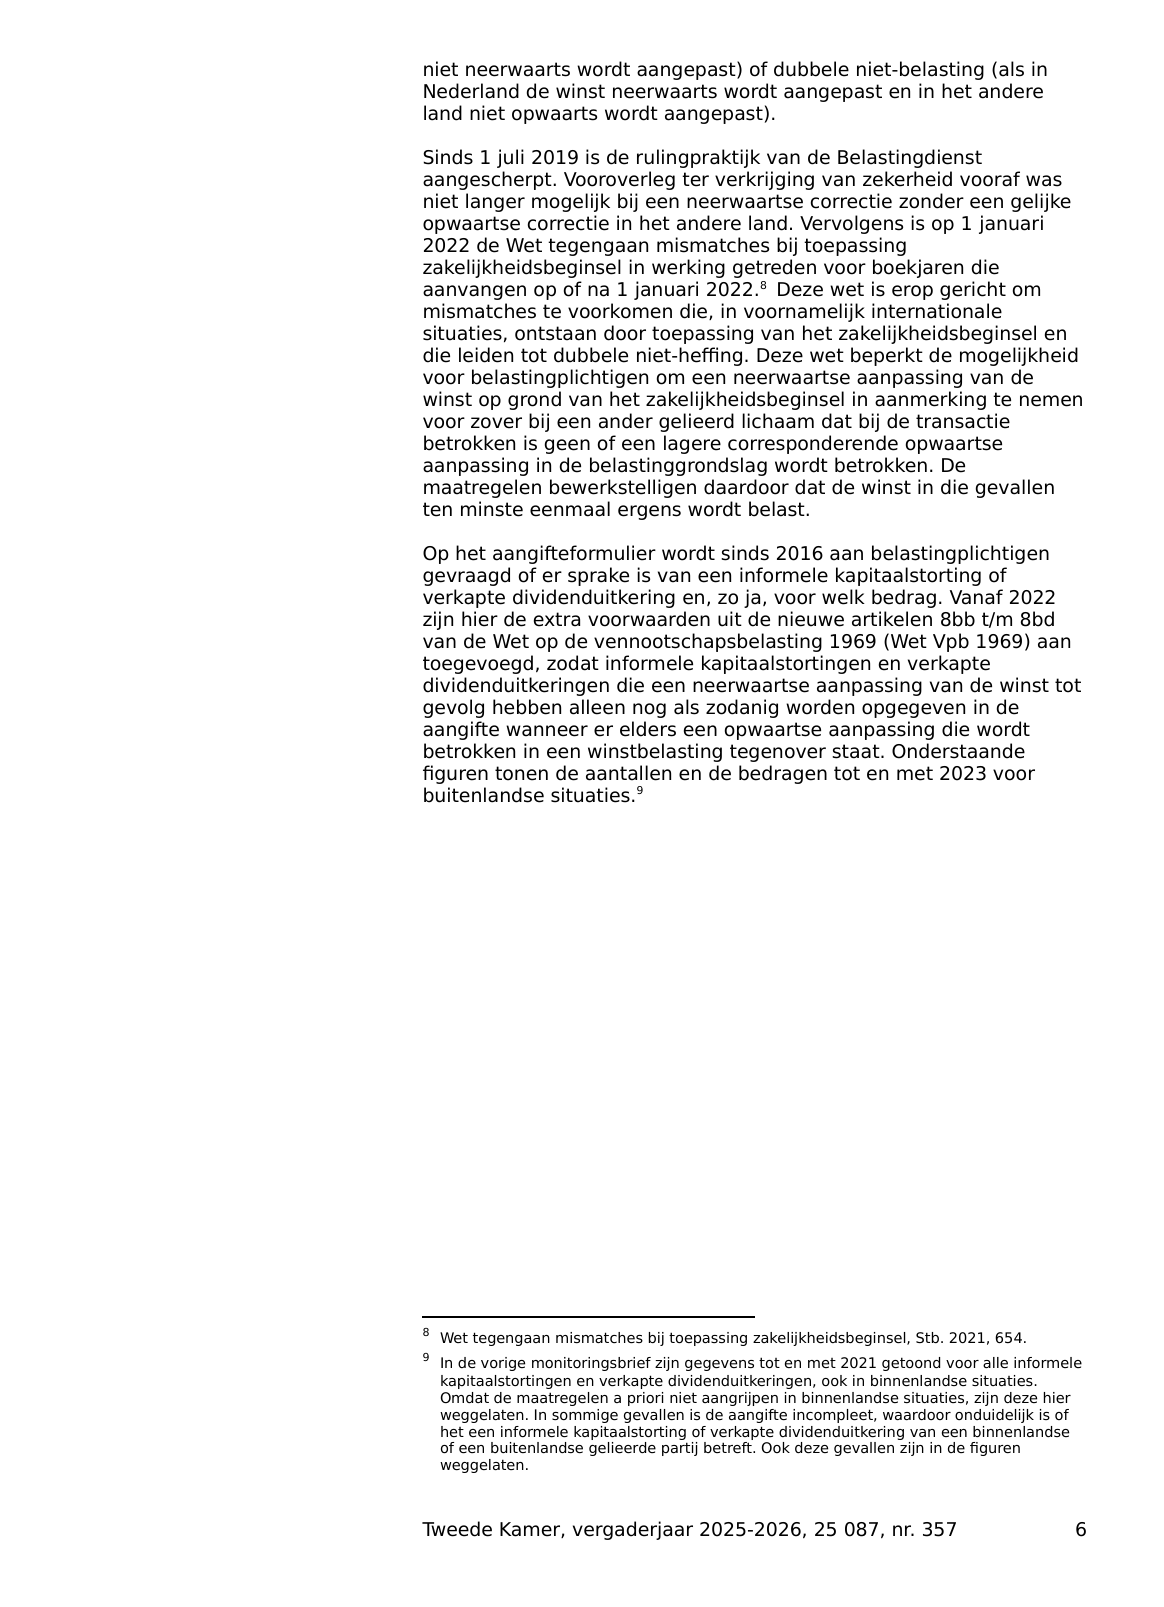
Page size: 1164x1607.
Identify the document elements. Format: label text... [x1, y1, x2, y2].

text In de vorige monitoringsbrief zijn gegevens tot en met 2021 getoond voor alle informele kapitaalstortingen en verkapte dividenduitkeringen, ook in binnenlandse situaties. Omdat de maatregelen a priori niet aangrijpen in binnenlandse situaties, zijn deze hier weggelaten. In sommige gevallen is de aangifte incompleet, waardoor onduidelijk is of het een informele kapitaalstorting of verkapte dividenduitkering van een binnenlandse of een buitenlandse gelieerde partij betreft. Ook deze gevallen zijn in de figuren weggelaten. [422, 1351, 1087, 1474]
text niet neerwaarts wordt aangepast) of dubbele niet-belasting (als in Nederland de winst neerwaarts wordt aangepast en in het andere land niet opwaarts wordt aangepast). [422, 59, 1087, 125]
text Sinds 1 juli 2019 is de rulingpraktijk van de Belastingdienst aangescherpt. Vooroverleg ter verkrijging van zekerheid vooraf was niet langer mogelijk bij een neerwaartse correctie zonder een gelijke opwaartse correctie in het andere land. Vervolgens is op 1 januari 2022 de Wet tegengaan mismatches bij toepassing zakelijkheidsbeginsel in werking getreden voor boekjaren die aanvangen op of na 1 januari 2022. Deze wet is erop gericht om mismatches te voorkomen die, in voornamelijk internationale situaties, ontstaan door toepassing van het zakelijkheidsbeginsel en die leiden tot dubbele niet-heffing. Deze wet beperkt de mogelijkheid voor belastingplichtigen om een neerwaartse aanpassing van de winst op grond van het zakelijkheidsbeginsel in aanmerking te nemen voor zover bij een ander gelieerd lichaam dat bij de transactie betrokken is geen of een lagere corresponderende opwaartse aanpassing in de belastinggrondslag wordt betrokken. De maatregelen bewerkstelligen daardoor dat de winst in die gevallen ten minste eenmaal ergens wordt belast. [422, 147, 1087, 521]
text Wet tegengaan mismatches bij toepassing zakelijkheidsbeginsel, Stb. 2021, 654. [422, 1326, 1087, 1348]
text Op het aangifteformulier wordt sinds 2016 aan belastingplichtigen gevraagd of er sprake is van een informele kapitaalstorting of verkapte dividenduitkering en, zo ja, voor welk bedrag. Vanaf 2022 zijn hier de extra voorwaarden uit de nieuwe artikelen 8bb t/m 8bd van de Wet op de vennootschapsbelasting 1969 (Wet Vpb 1969) aan toegevoegd, zodat informele kapitaalstortingen en verkapte dividenduitkeringen die een neerwaartse aanpassing van de winst tot gevolg hebben alleen nog als zodanig worden opgegeven in de aangifte wanneer er elders een opwaartse aanpassing die wordt betrokken in een winstbelasting tegenover staat. Onderstaande figuren tonen de aantallen en de bedragen tot en met 2023 voor buitenlandse situaties. [422, 543, 1087, 807]
